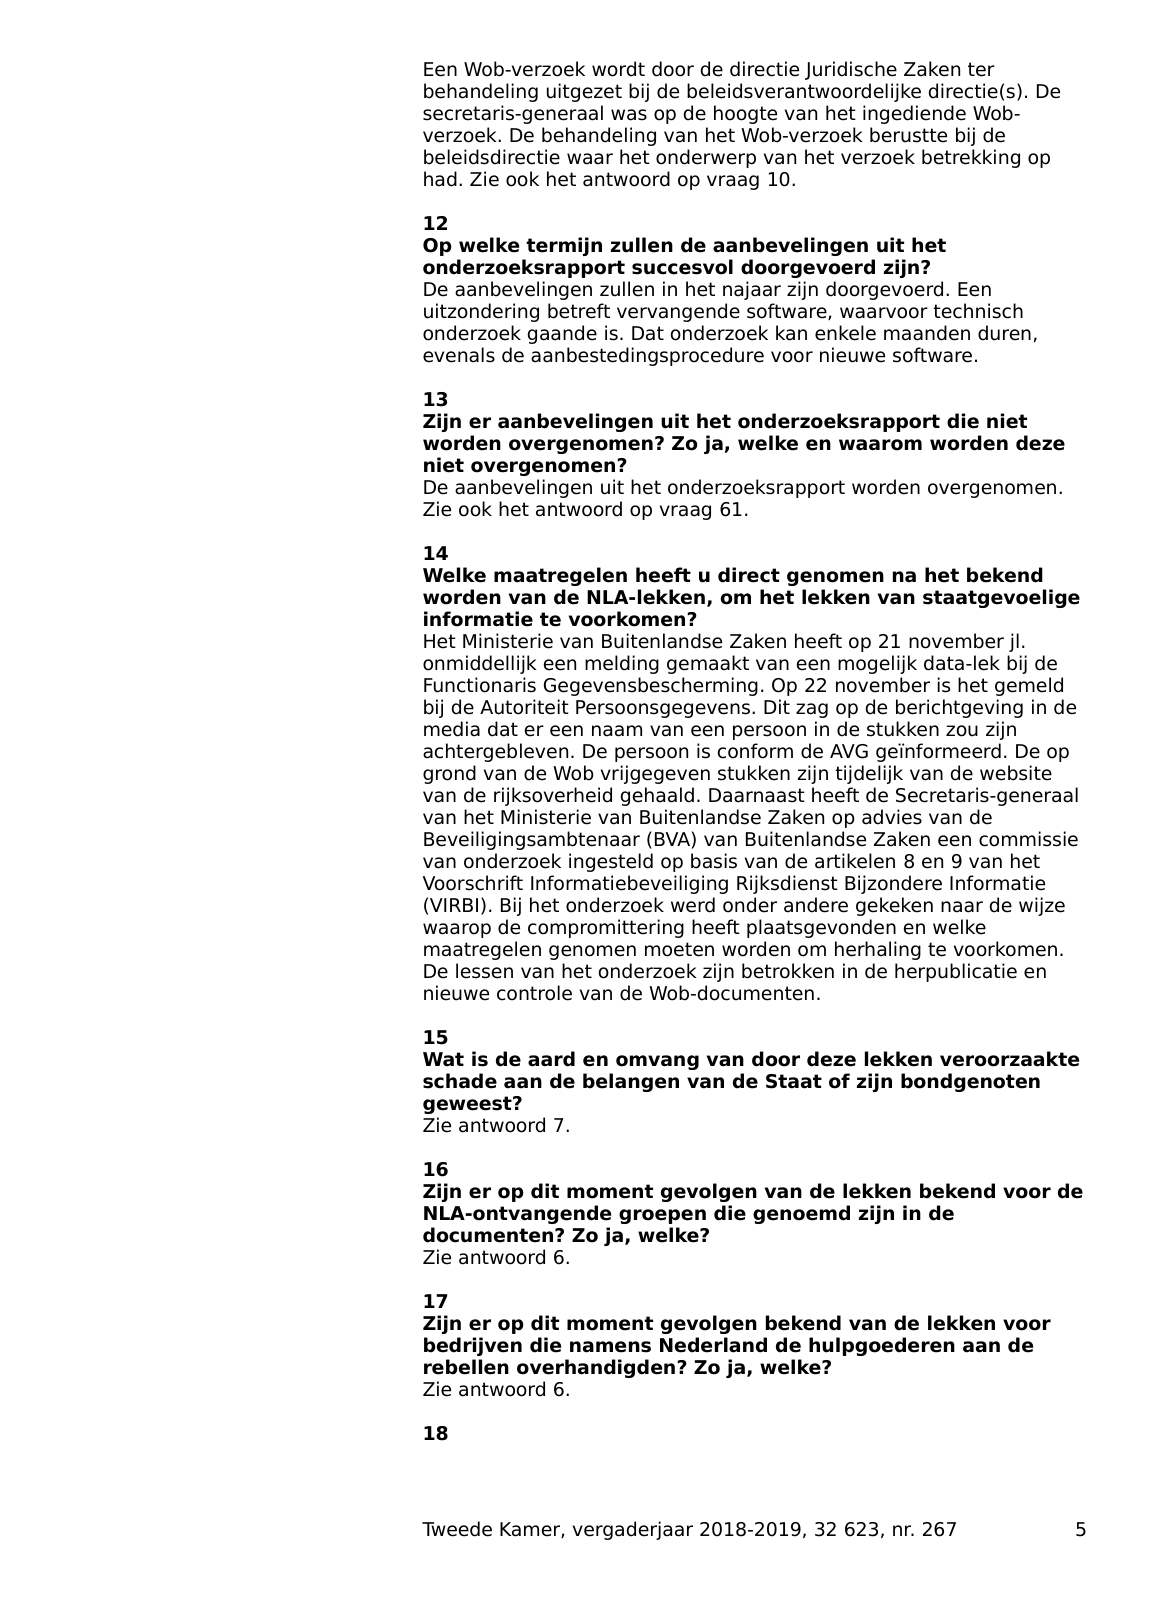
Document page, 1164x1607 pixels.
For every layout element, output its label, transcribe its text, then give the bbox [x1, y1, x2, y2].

text Zie antwoord 7. [422, 1115, 1087, 1137]
text 18 [422, 1423, 1087, 1445]
text 13 [422, 389, 1087, 411]
text Op welke termijn zullen de aanbevelingen uit het onderzoeksrapport succesvol doorgevoerd zijn? [422, 235, 1087, 279]
text 14 [422, 543, 1087, 565]
text De aanbevelingen uit het onderzoeksrapport worden overgenomen. Zie ook het antwoord op vraag 61. [422, 477, 1087, 521]
text 16 [422, 1159, 1087, 1181]
text Wat is de aard en omvang van door deze lekken veroorzaakte schade aan de belangen van de Staat of zijn bondgenoten geweest? [422, 1049, 1087, 1115]
text 15 [422, 1027, 1087, 1049]
text Welke maatregelen heeft u direct genomen na het bekend worden van de NLA-lekken, om het lekken van staatgevoelige informatie te voorkomen? [422, 565, 1087, 631]
text Zijn er aanbevelingen uit het onderzoeksrapport die niet worden overgenomen? Zo ja, welke en waarom worden deze niet overgenomen? [422, 411, 1087, 477]
text Zijn er op dit moment gevolgen bekend van de lekken voor bedrijven die namens Nederland de hulpgoederen aan de rebellen overhandigden? Zo ja, welke? [422, 1313, 1087, 1379]
text Het Ministerie van Buitenlandse Zaken heeft op 21 november jl. onmiddellijk een melding gemaakt van een mogelijk data-lek bij de Functionaris Gegevensbescherming. Op 22 november is het gemeld bij de Autoriteit Persoonsgegevens. Dit zag op de berichtgeving in de media dat er een naam van een persoon in de stukken zou zijn achtergebleven. De persoon is conform de AVG geïnformeerd. De op grond van de Wob vrijgegeven stukken zijn tijdelijk van de website van de rijksoverheid gehaald. Daarnaast heeft de Secretaris-generaal van het Ministerie van Buitenlandse Zaken op advies van de Beveiligingsambtenaar (BVA) van Buitenlandse Zaken een commissie van onderzoek ingesteld op basis van de artikelen 8 en 9 van het Voorschrift Informatiebeveiliging Rijksdienst Bijzondere Informatie (VIRBI). Bij het onderzoek werd onder andere gekeken naar de wijze waarop de compromittering heeft plaatsgevonden en welke maatregelen genomen moeten worden om herhaling te voorkomen. De lessen van het onderzoek zijn betrokken in de herpublicatie en nieuwe controle van de Wob-documenten. [422, 631, 1087, 1005]
text Zie antwoord 6. [422, 1247, 1087, 1269]
text 12 [422, 213, 1087, 235]
text De aanbevelingen zullen in het najaar zijn doorgevoerd. Een uitzondering betreft vervangende software, waarvoor technisch onderzoek gaande is. Dat onderzoek kan enkele maanden duren, evenals de aanbestedingsprocedure voor nieuwe software. [422, 279, 1087, 367]
text 17 [422, 1291, 1087, 1313]
text Een Wob-verzoek wordt door de directie Juridische Zaken ter behandeling uitgezet bij de beleidsverantwoordelijke directie(s). De secretaris-generaal was op de hoogte van het ingediende Wob-verzoek. De behandeling van het Wob-verzoek berustte bij de beleidsdirectie waar het onderwerp van het verzoek betrekking op had. Zie ook het antwoord op vraag 10. [422, 59, 1087, 191]
text Zijn er op dit moment gevolgen van de lekken bekend voor de NLA-ontvangende groepen die genoemd zijn in de documenten? Zo ja, welke? [422, 1181, 1087, 1247]
text Zie antwoord 6. [422, 1379, 1087, 1401]
